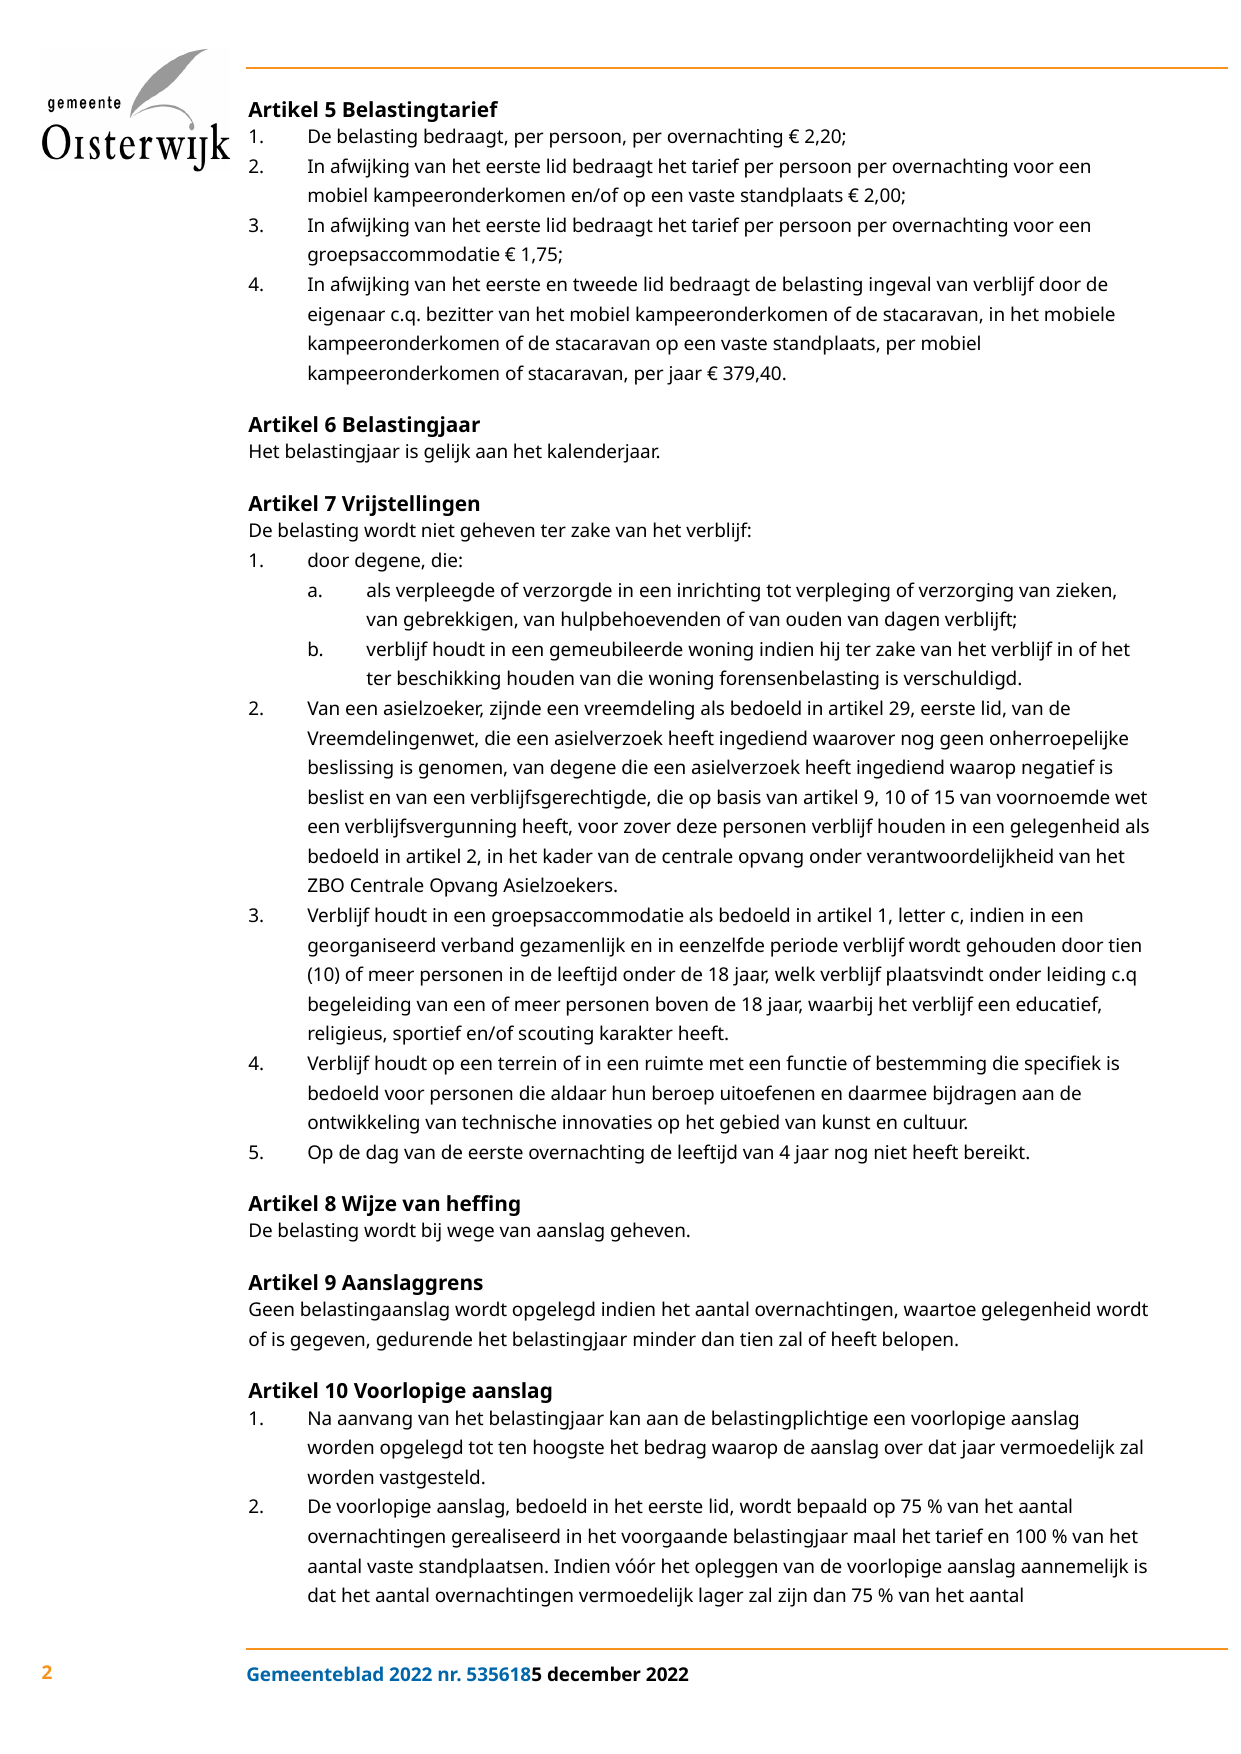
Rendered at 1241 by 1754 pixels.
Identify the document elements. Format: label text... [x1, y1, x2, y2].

text Het belastingjaar is gelijk aan het kalenderjaar. [248, 439, 1152, 464]
text Artikel 9 Aanslaggrens [248, 1268, 1152, 1297]
text Geen belastingaanslag wordt opgelegd indien het aantal overnachtingen, waartoe gelegenheid wordt of is gegeven, gedurende het belastingjaar minder dan tien zal of heeft belopen. [248, 1297, 1152, 1352]
list verblijf houdt in een gemeubileerde woning indien hij ter zake van het verblijf in of het ter beschikking houden van die woning forensenbelasting is verschuldigd. [307, 636, 1152, 691]
text Artikel 7 Vrijstellingen [248, 489, 1152, 518]
list Na aanvang van het belastingjaar kan aan de belastingplichtige een voorlopige aanslag worden opgelegd tot ten hoogste het bedrag waarop de aanslag over dat jaar vermoedelijk zal worden vastgesteld. [248, 1405, 1152, 1490]
text De belasting wordt bij wege van aanslag geheven. [248, 1218, 1152, 1243]
list door degene, die: [248, 547, 1152, 573]
text Artikel 10 Voorlopige aanslag [248, 1377, 1152, 1405]
picture [41, 47, 231, 172]
list In afwijking van het eerste en tweede lid bedraagt de belasting ingeval van verblijf door de eigenaar c.q. bezitter van het mobiel kampeeronderkomen of de stacaravan, in het mobiele kampeeronderkomen of de stacaravan op een vaste standplaats, per mobiel kampeeronderkomen of stacaravan, per jaar € 379,40. [248, 271, 1152, 386]
list Verblijf houdt op een terrein of in een ruimte met een functie of bestemming die specifiek is bedoeld voor personen die aldaar hun beroep uitoefenen en daarmee bijdragen aan de ontwikkeling van technische innovaties op het gebied van kunst en cultuur. [248, 1050, 1152, 1135]
list als verpleegde of verzorgde in een inrichting tot verpleging of verzorging van zieken, van gebrekkigen, van hulpbehoevenden of van ouden van dagen verblijft; [307, 577, 1152, 632]
text Artikel 8 Wijze van heffing [248, 1189, 1152, 1218]
text Artikel 5 Belastingtarief [248, 95, 1152, 123]
list In afwijking van het eerste lid bedraagt het tarief per persoon per overnachting voor een mobiel kampeeronderkomen en/of op een vaste standplaats € 2,00; [248, 153, 1152, 208]
list De voorlopige aanslag, bedoeld in het eerste lid, wordt bepaald op 75 % van het aantal overnachtingen gerealiseerd in het voorgaande belastingjaar maal het tarief en 100 % van het aantal vaste standplaatsen. Indien vóór het opleggen van de voorlopige aanslag aannemelijk is dat het aantal overnachtingen vermoedelijk lager zal zijn dan 75 % van het aantal [248, 1494, 1152, 1608]
list Verblijf houdt in een groepsaccommodatie als bedoeld in artikel 1, letter c, indien in een georganiseerd verband gezamenlijk en in eenzelfde periode verblijf wordt gehouden door tien (10) of meer personen in de leeftijd onder de 18 jaar, welk verblijf plaatsvindt onder leiding c.q begeleiding van een of meer personen boven de 18 jaar, waarbij het verblijf een educatief, religieus, sportief en/of scouting karakter heeft. [248, 902, 1152, 1046]
list De belasting bedraagt, per persoon, per overnachting € 2,20; [248, 123, 1152, 149]
text De belasting wordt niet geheven ter zake van het verblijf: [248, 518, 1152, 543]
list Van een asielzoeker, zijnde een vreemdeling als bedoeld in artikel 29, eerste lid, van de Vreemdelingenwet, die een asielverzoek heeft ingediend waarover nog geen onherroepelijke beslissing is genomen, van degene die een asielverzoek heeft ingediend waarop negatief is beslist en van een verblijfsgerechtigde, die op basis van artikel 9, 10 of 15 van voornoemde wet een verblijfsvergunning heeft, voor zover deze personen verblijf houden in een gelegenheid als bedoeld in artikel 2, in het kader van de centrale opvang onder verantwoordelijkheid van het ZBO Centrale Opvang Asielzoekers. [248, 695, 1152, 898]
list In afwijking van het eerste lid bedraagt het tarief per persoon per overnachting voor een groepsaccommodatie € 1,75; [248, 212, 1152, 267]
list Op de dag van de eerste overnachting de leeftijd van 4 jaar nog niet heeft bereikt. [248, 1139, 1152, 1164]
text Artikel 6 Belastingjaar [248, 410, 1152, 439]
